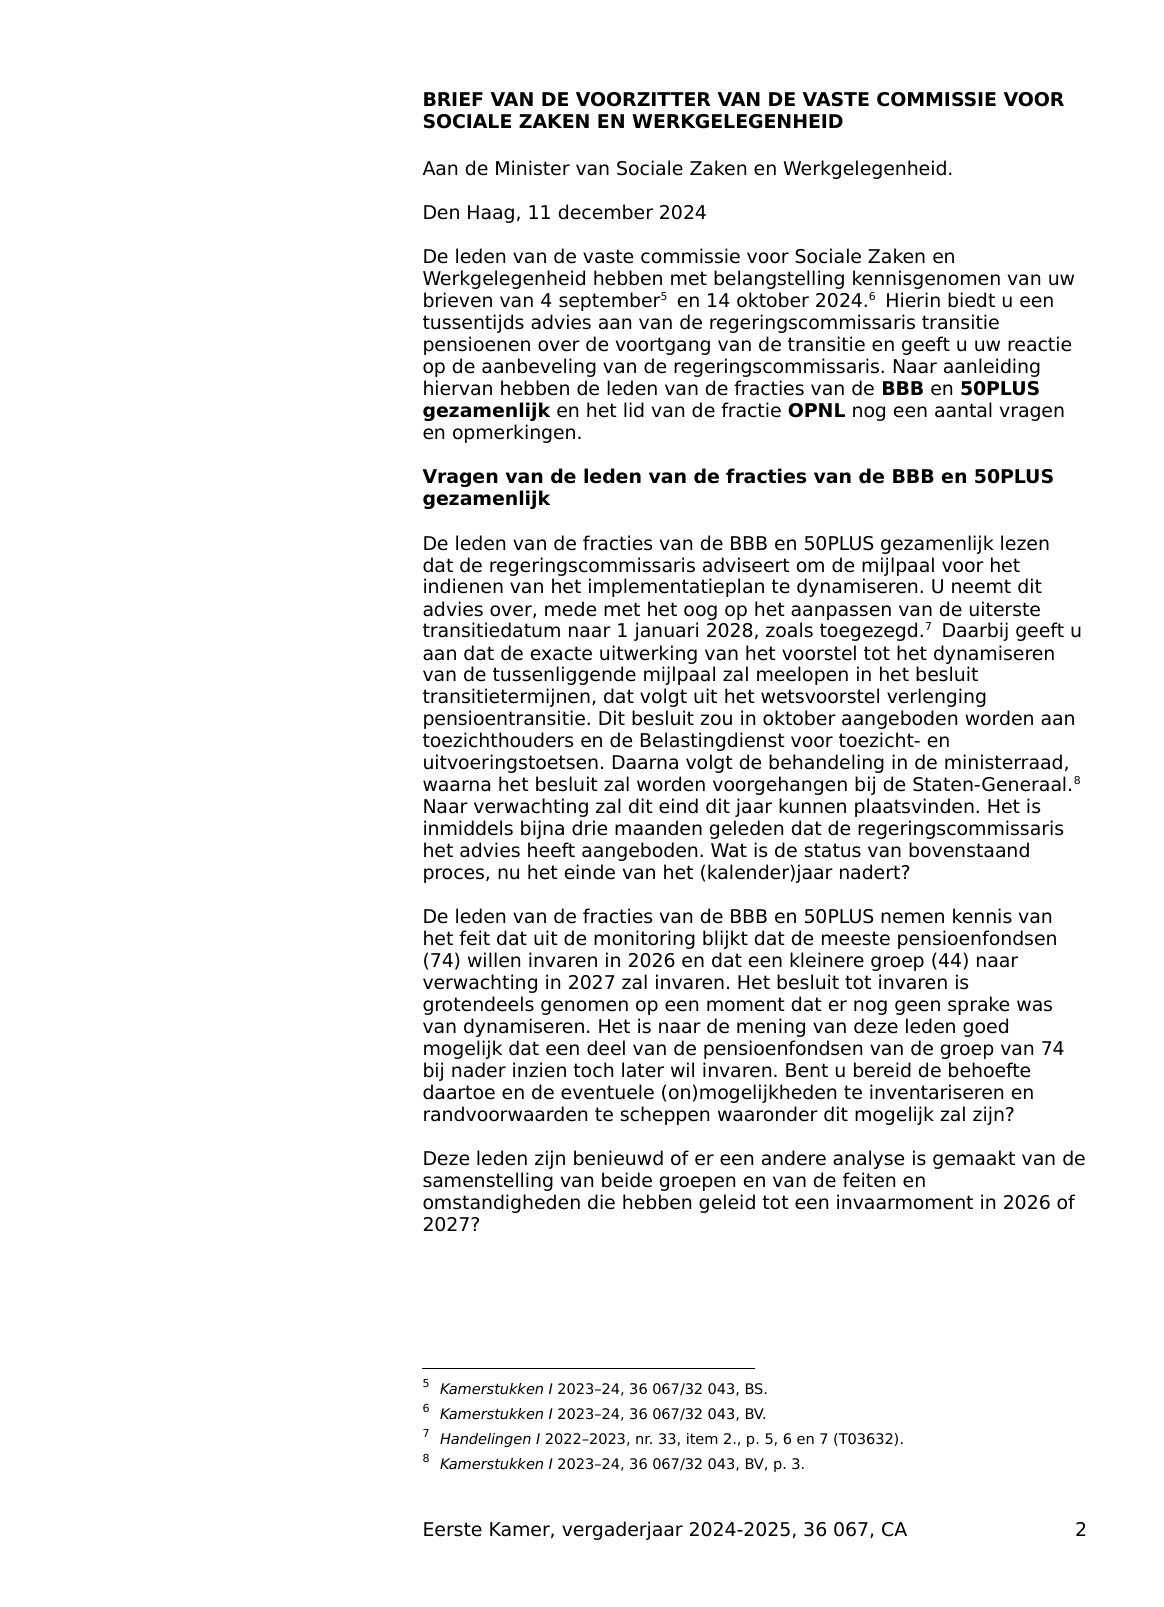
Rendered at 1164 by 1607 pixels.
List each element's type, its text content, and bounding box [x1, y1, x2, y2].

text De leden van de vaste commissie voor Sociale Zaken en Werkgelegenheid hebben met belangstelling kennisgenomen van uw brieven van 4 september en 14 oktober 2024. Hierin biedt u een tussentijds advies aan van de regeringscommissaris transitie pensioenen over de voortgang van de transitie en geeft u uw reactie op de aanbeveling van de regeringscommissaris. Naar aanleiding hiervan hebben de leden van de fracties van de BBB en 50PLUS gezamenlijk en het lid van de fractie OPNL nog een aantal vragen en opmerkingen. [422, 246, 1087, 444]
text De leden van de fracties van de BBB en 50PLUS gezamenlijk lezen dat de regeringscommissaris adviseert om de mijlpaal voor het indienen van het implementatieplan te dynamiseren. U neemt dit advies over, mede met het oog op het aanpassen van de uiterste transitiedatum naar 1 januari 2028, zoals toegezegd. Daarbij geeft u aan dat de exacte uitwerking van het voorstel tot het dynamiseren van de tussenliggende mijlpaal zal meelopen in het besluit transitietermijnen, dat volgt uit het wetsvoorstel verlenging pensioentransitie. Dit besluit zou in oktober aangeboden worden aan toezichthouders en de Belastingdienst voor toezicht- en uitvoeringstoetsen. Daarna volgt de behandeling in de ministerraad, waarna het besluit zal worden voorgehangen bij de Staten-Generaal. Naar verwachting zal dit eind dit jaar kunnen plaatsvinden. Het is inmiddels bijna drie maanden geleden dat de regeringscommissaris het advies heeft aangeboden. Wat is de status van bovenstaand proces, nu het einde van het (kalender)jaar nadert? [422, 532, 1087, 884]
text Den Haag, 11 december 2024 [422, 202, 1087, 224]
text Kamerstukken I 2023–24, 36 067/32 043, BV, p. 3. [422, 1452, 1087, 1474]
text De leden van de fracties van de BBB en 50PLUS nemen kennis van het feit dat uit de monitoring blijkt dat de meeste pensioenfondsen (74) willen invaren in 2026 en dat een kleinere groep (44) naar verwachting in 2027 zal invaren. Het besluit tot invaren is grotendeels genomen op een moment dat er nog geen sprake was van dynamiseren. Het is naar de mening van deze leden goed mogelijk dat een deel van de pensioenfondsen van de groep van 74 bij nader inzien toch later wil invaren. Bent u bereid de behoefte daartoe en de eventuele (on)mogelijkheden te inventariseren en randvoorwaarden te scheppen waaronder dit mogelijk zal zijn? [422, 906, 1087, 1126]
text Handelingen I 2022–2023, nr. 33, item 2., p. 5, 6 en 7 (T03632). [422, 1427, 1087, 1449]
text Kamerstukken I 2023–24, 36 067/32 043, BS. [422, 1377, 1087, 1399]
text Deze leden zijn benieuwd of er een andere analyse is gemaakt van de samenstelling van beide groepen en van de feiten en omstandigheden die hebben geleid tot een invaarmoment in 2026 of 2027? [422, 1148, 1087, 1236]
text Aan de Minister van Sociale Zaken en Werkgelegenheid. [422, 158, 1087, 180]
subtitle BRIEF VAN DE VOORZITTER VAN DE VASTE COMMISSIE VOOR SOCIALE ZAKEN EN WERKGELEGENHEID [422, 89, 1087, 133]
subtitle Vragen van de leden van de fracties van de BBB en 50PLUS gezamenlijk [422, 466, 1087, 510]
text Kamerstukken I 2023–24, 36 067/32 043, BV. [422, 1402, 1087, 1424]
